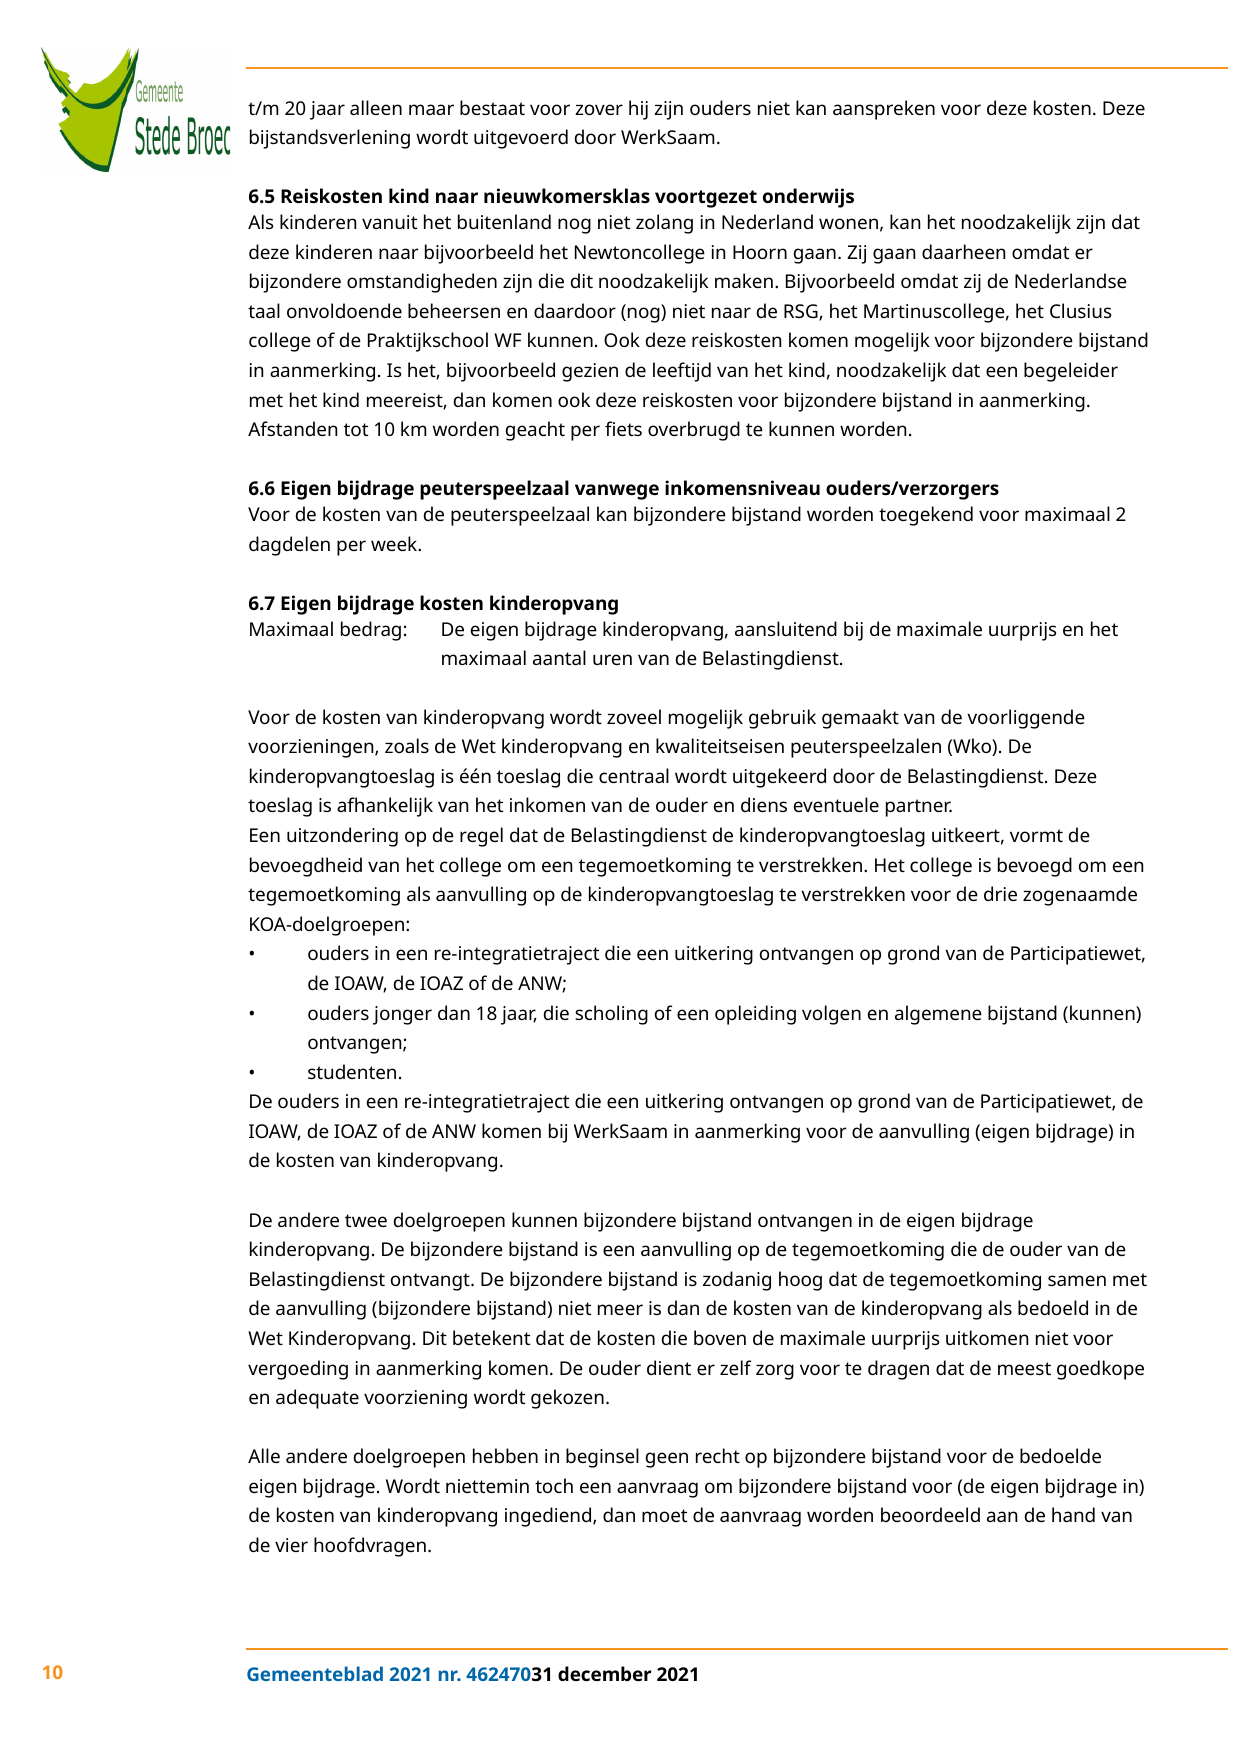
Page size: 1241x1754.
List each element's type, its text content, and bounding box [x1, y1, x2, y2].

text Een uitzondering op de regel dat de Belastingdienst de kinderopvangtoeslag uitkeert, vormt de bevoegdheid van het college om een tegemoetkoming te verstrekken. Het college is bevoegd om een tegemoetkoming als aanvulling op de kinderopvangtoeslag te verstrekken voor de drie zogenaamde KOA-doelgroepen: [248, 822, 1152, 937]
text Voor de kosten van kinderopvang wordt zoveel mogelijk gebruik gemaakt van de voorliggende voorzieningen, zoals de Wet kinderopvang en kwaliteitseisen peuterspeelzalen (Wko). De kinderopvangtoeslag is één toeslag die centraal wordt uitgekeerd door de Belastingdienst. Deze toeslag is afhankelijk van het inkomen van de ouder en diens eventuele partner. [248, 704, 1152, 818]
text De andere twee doelgroepen kunnen bijzondere bijstand ontvangen in de eigen bijdrage kinderopvang. De bijzondere bijstand is een aanvulling op de tegemoetkoming die de ouder van de Belastingdienst ontvangt. De bijzondere bijstand is zodanig hoog dat de tegemoetkoming samen met de aanvulling (bijzondere bijstand) niet meer is dan de kosten van de kinderopvang als bedoeld in de Wet Kinderopvang. Dit betekent dat de kosten die boven de maximale uurprijs uitkomen niet voor vergoeding in aanmerking komen. De ouder dient er zelf zorg voor te dragen dat de meest goedkope en adequate voorziening wordt gekozen. [248, 1207, 1152, 1410]
list studenten. [248, 1059, 1152, 1085]
text Voor de kosten van de peuterspeelzaal kan bijzondere bijstand worden toegekend voor maximaal 2 dagdelen per week. [248, 501, 1152, 557]
text Als kinderen vanuit het buitenland nog niet zolang in Nederland wonen, kan het noodzakelijk zijn dat deze kinderen naar bijvoorbeeld het Newtoncollege in Hoorn gaan. Zij gaan daarheen omdat er bijzondere omstandigheden zijn die dit noodzakelijk maken. Bijvoorbeeld omdat zij de Nederlandse taal onvoldoende beheersen en daardoor (nog) niet naar de RSG, het Martinuscollege, het Clusius college of de Praktijkschool WF kunnen. Ook deze reiskosten komen mogelijk voor bijzondere bijstand in aanmerking. Is het, bijvoorbeeld gezien de leeftijd van het kind, noodzakelijk dat een begeleider met het kind meereist, dan komen ook deze reiskosten voor bijzondere bijstand in aanmerking. Afstanden tot 10 km worden geacht per fiets overbrugd te kunnen worden. [248, 209, 1152, 442]
table_header De eigen bijdrage kinderopvang, aansluitend bij de maximale uurprijs en het maximaal aantal uren van de Belastingdienst. [440, 616, 1152, 671]
table_header Maximaal bedrag: [248, 616, 440, 671]
text Alle andere doelgroepen hebben in beginsel geen recht op bijzondere bijstand voor de bedoelde eigen bijdrage. Wordt niettemin toch een aanvraag om bijzondere bijstand voor (de eigen bijdrage in) de kosten van kinderopvang ingediend, dan moet de aanvraag worden beoordeeld aan de hand van de vier hoofdvragen. [248, 1443, 1152, 1558]
list ouders in een re-integratietraject die een uitkering ontvangen op grond van de Participatiewet, de IOAW, de IOAZ of de ANW; [248, 941, 1152, 996]
text 6.7 Eigen bijdrage kosten kinderopvang [248, 590, 1152, 616]
list ouders jonger dan 18 jaar, die scholing of een opleiding volgen en algemene bijstand (kunnen) ontvangen; [248, 1000, 1152, 1055]
text 6.5 Reiskosten kind naar nieuwkomersklas voortgezet onderwijs [248, 183, 1152, 209]
picture [41, 47, 231, 172]
text t/m 20 jaar alleen maar bestaat voor zover hij zijn ouders niet kan aanspreken voor deze kosten. Deze bijstandsverlening wordt uitgevoerd door WerkSaam. [248, 95, 1152, 150]
text 6.6 Eigen bijdrage peuterspeelzaal vanwege inkomensniveau ouders/verzorgers [248, 476, 1152, 501]
text De ouders in een re-integratietraject die een uitkering ontvangen op grond van de Participatiewet, de IOAW, de IOAZ of de ANW komen bij WerkSaam in aanmerking voor de aanvulling (eigen bijdrage) in de kosten van kinderopvang. [248, 1088, 1152, 1173]
